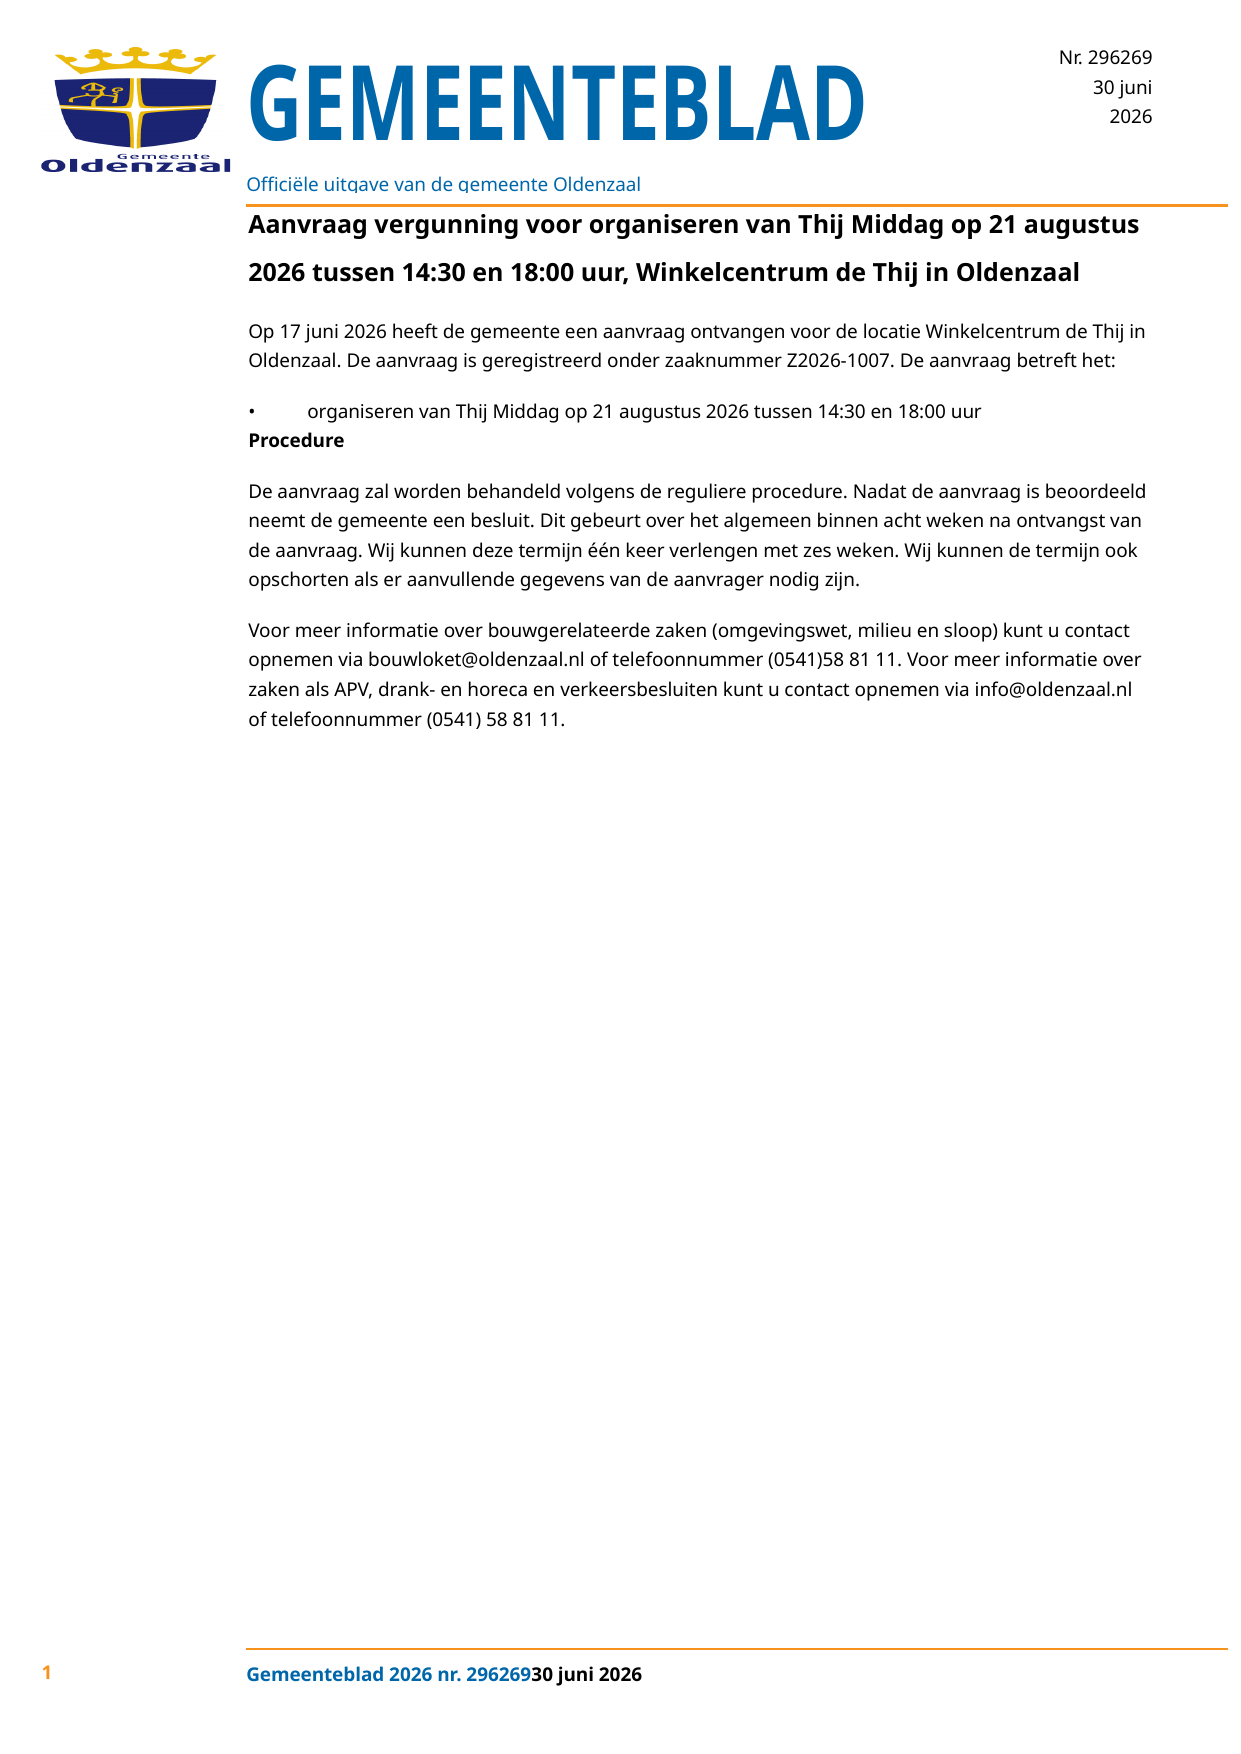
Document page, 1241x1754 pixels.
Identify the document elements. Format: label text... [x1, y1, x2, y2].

text Aanvraag vergunning voor organiseren van Thij Middag op 21 augustus 2026 tussen 14:30 en 18:00 uur, Winkelcentrum de Thij in Oldenzaal [248, 207, 1152, 288]
text De aanvraag zal worden behandeld volgens de reguliere procedure. Nadat de aanvraag is beoordeeld neemt de gemeente een besluit. Dit gebeurt over het algemeen binnen acht weken na ontvangst van de aanvraag. Wij kunnen deze termijn één keer verlengen met zes weken. Wij kunnen de termijn ook opschorten als er aanvullende gegevens van de aanvrager nodig zijn. [248, 478, 1152, 592]
text Procedure [248, 427, 1152, 453]
picture [41, 47, 231, 172]
list organiseren van Thij Middag op 21 augustus 2026 tussen 14:30 en 18:00 uur [248, 398, 1152, 424]
text Voor meer informatie over bouwgerelateerde zaken (omgevingswet, milieu en sloop) kunt u contact opnemen via bouwloket@oldenzaal.nl of telefoonnummer (0541)58 81 11. Voor meer informatie over zaken als APV, drank- en horeca en verkeersbesluiten kunt u contact opnemen via info@oldenzaal.nl of telefoonnummer (0541) 58 81 11. [248, 617, 1152, 732]
text Op 17 juni 2026 heeft de gemeente een aanvraag ontvangen voor de locatie Winkelcentrum de Thij in Oldenzaal. De aanvraag is geregistreerd onder zaaknummer Z2026-1007. De aanvraag betreft het: [248, 318, 1152, 373]
